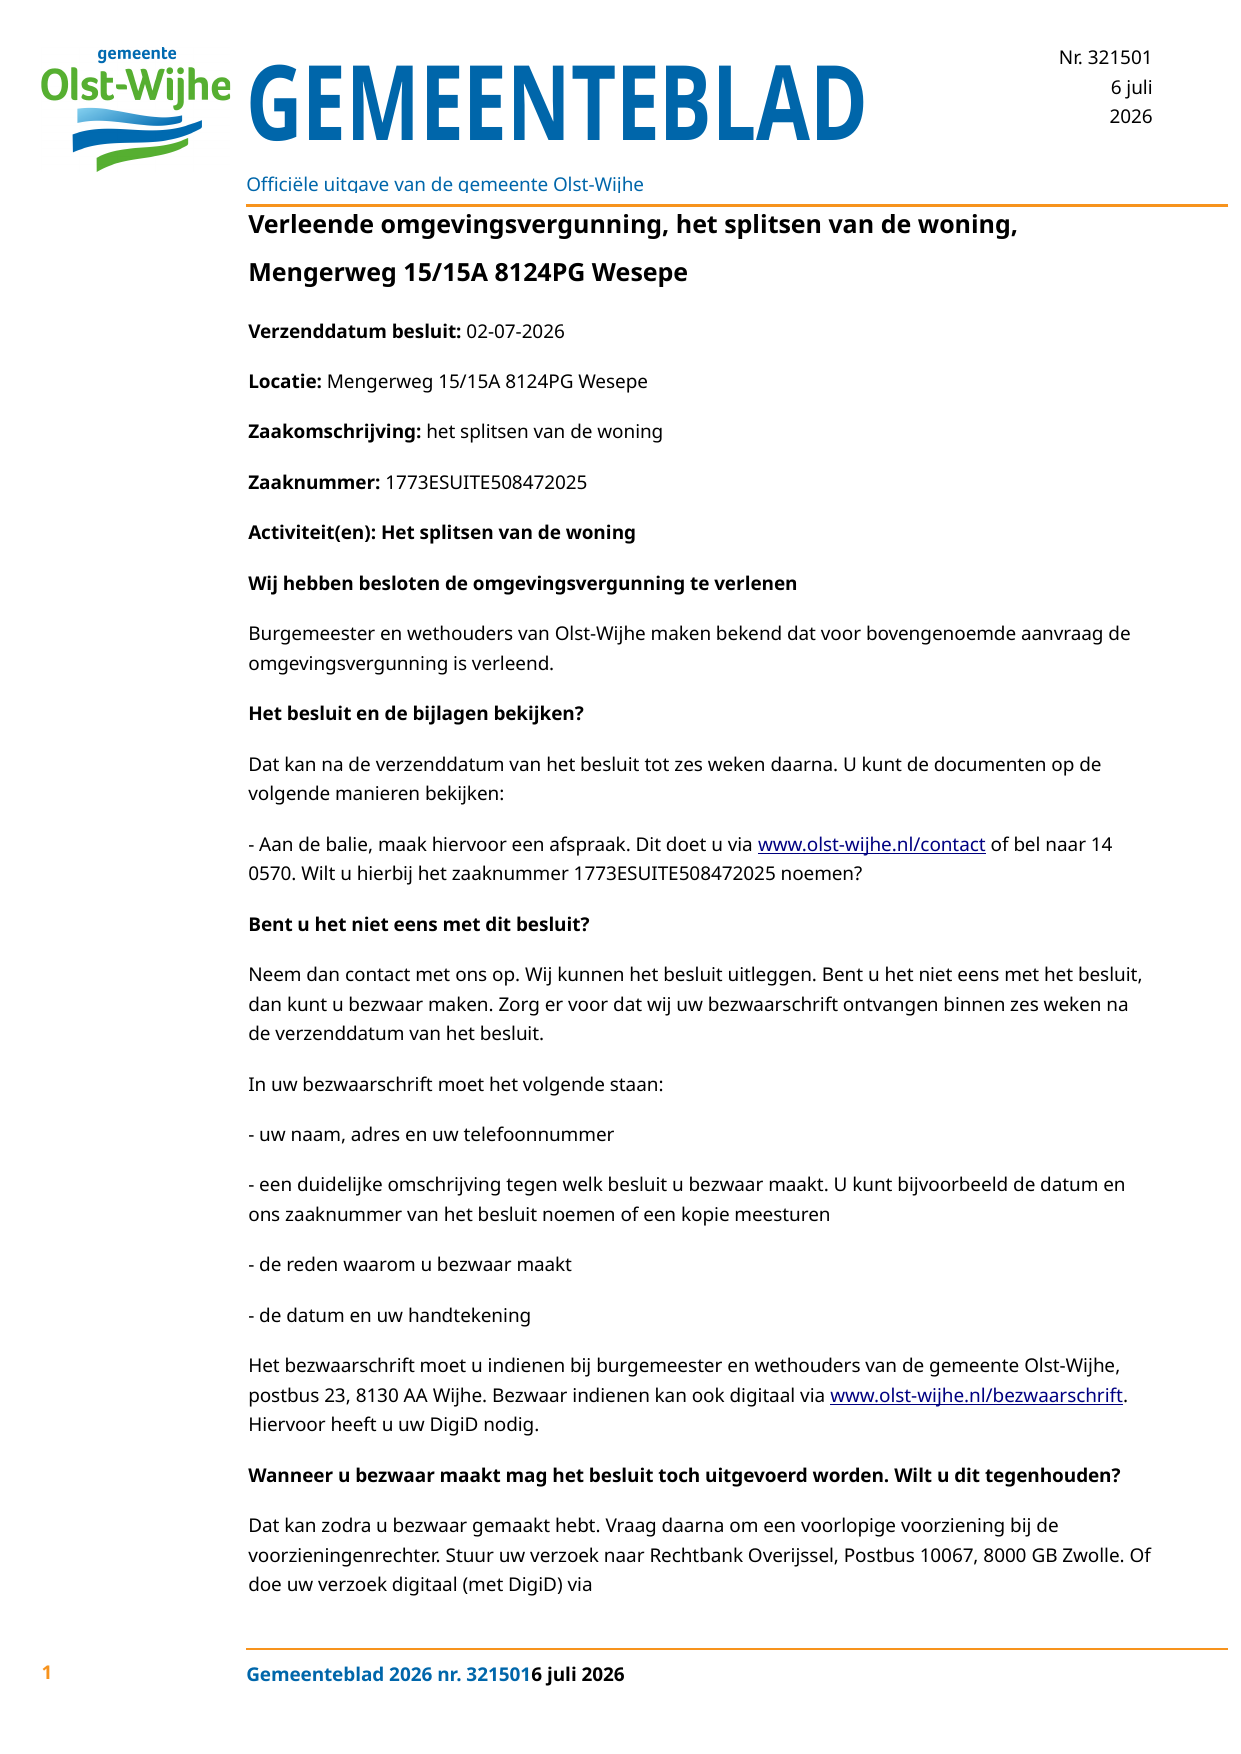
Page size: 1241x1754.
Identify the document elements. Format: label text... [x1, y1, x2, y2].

text Zaaknummer: 1773ESUITE508472025 [248, 469, 1152, 495]
text - een duidelijke omschrijving tegen welk besluit u bezwaar maakt. U kunt bijvoorbeeld de datum en ons zaaknummer van het besluit noemen of een kopie meesturen [248, 1172, 1152, 1227]
text Het besluit en de bijlagen bekijken? [248, 700, 1152, 726]
text Dat kan zodra u bezwaar gemaakt hebt. Vraag daarna om een voorlopige voorziening bij de voorzieningenrechter. Stuur uw verzoek naar Rechtbank Overijssel, Postbus 10067, 8000 GB Zwolle. Of doe uw verzoek digitaal (met DigiD) via [248, 1512, 1152, 1597]
text Het bezwaarschrift moet u indienen bij burgemeester en wethouders van de gemeente Olst-Wijhe, postbus 23, 8130 AA Wijhe. Bezwaar indienen kan ook digitaal via www.olst-wijhe.nl/bezwaarschrift. Hiervoor heeft u uw DigiD nodig. [248, 1352, 1152, 1437]
text Verleende omgevingsvergunning, het splitsen van de woning, Mengerweg 15/15A 8124PG Wesepe [248, 207, 1152, 288]
picture [41, 47, 231, 172]
text - de reden waarom u bezwaar maakt [248, 1252, 1152, 1277]
text Wij hebben besloten de omgevingsvergunning te verlenen [248, 570, 1152, 596]
text In uw bezwaarschrift moet het volgende staan: [248, 1071, 1152, 1097]
text - de datum en uw handtekening [248, 1302, 1152, 1328]
text - Aan de balie, maak hiervoor een afspraak. Dit doet u via www.olst-wijhe.nl/contact of bel naar 14 0570. Wilt u hierbij het zaaknummer 1773ESUITE508472025 noemen? [248, 831, 1152, 886]
text - uw naam, adres en uw telefoonnummer [248, 1121, 1152, 1147]
text Dat kan na de verzenddatum van het besluit tot zes weken daarna. U kunt de documenten op de volgende manieren bekijken: [248, 751, 1152, 806]
text Burgemeester en wethouders van Olst-Wijhe maken bekend dat voor bovengenoemde aanvraag de omgevingsvergunning is verleend. [248, 620, 1152, 676]
text Wanneer u bezwaar maakt mag het besluit toch uitgevoerd worden. Wilt u dit tegenhouden? [248, 1462, 1152, 1488]
text Locatie: Mengerweg 15/15A 8124PG Wesepe [248, 368, 1152, 394]
text Verzenddatum besluit: 02-07-2026 [248, 318, 1152, 344]
text Activiteit(en): Het splitsen van de woning [248, 519, 1152, 545]
text Bent u het niet eens met dit besluit? [248, 911, 1152, 937]
text Neem dan contact met ons op. Wij kunnen het besluit uitleggen. Bent u het niet eens met het besluit, dan kunt u bezwaar maken. Zorg er voor dat wij uw bezwaarschrift ontvangen binnen zes weken na de verzenddatum van het besluit. [248, 961, 1152, 1046]
text Zaakomschrijving: het splitsen van de woning [248, 419, 1152, 444]
